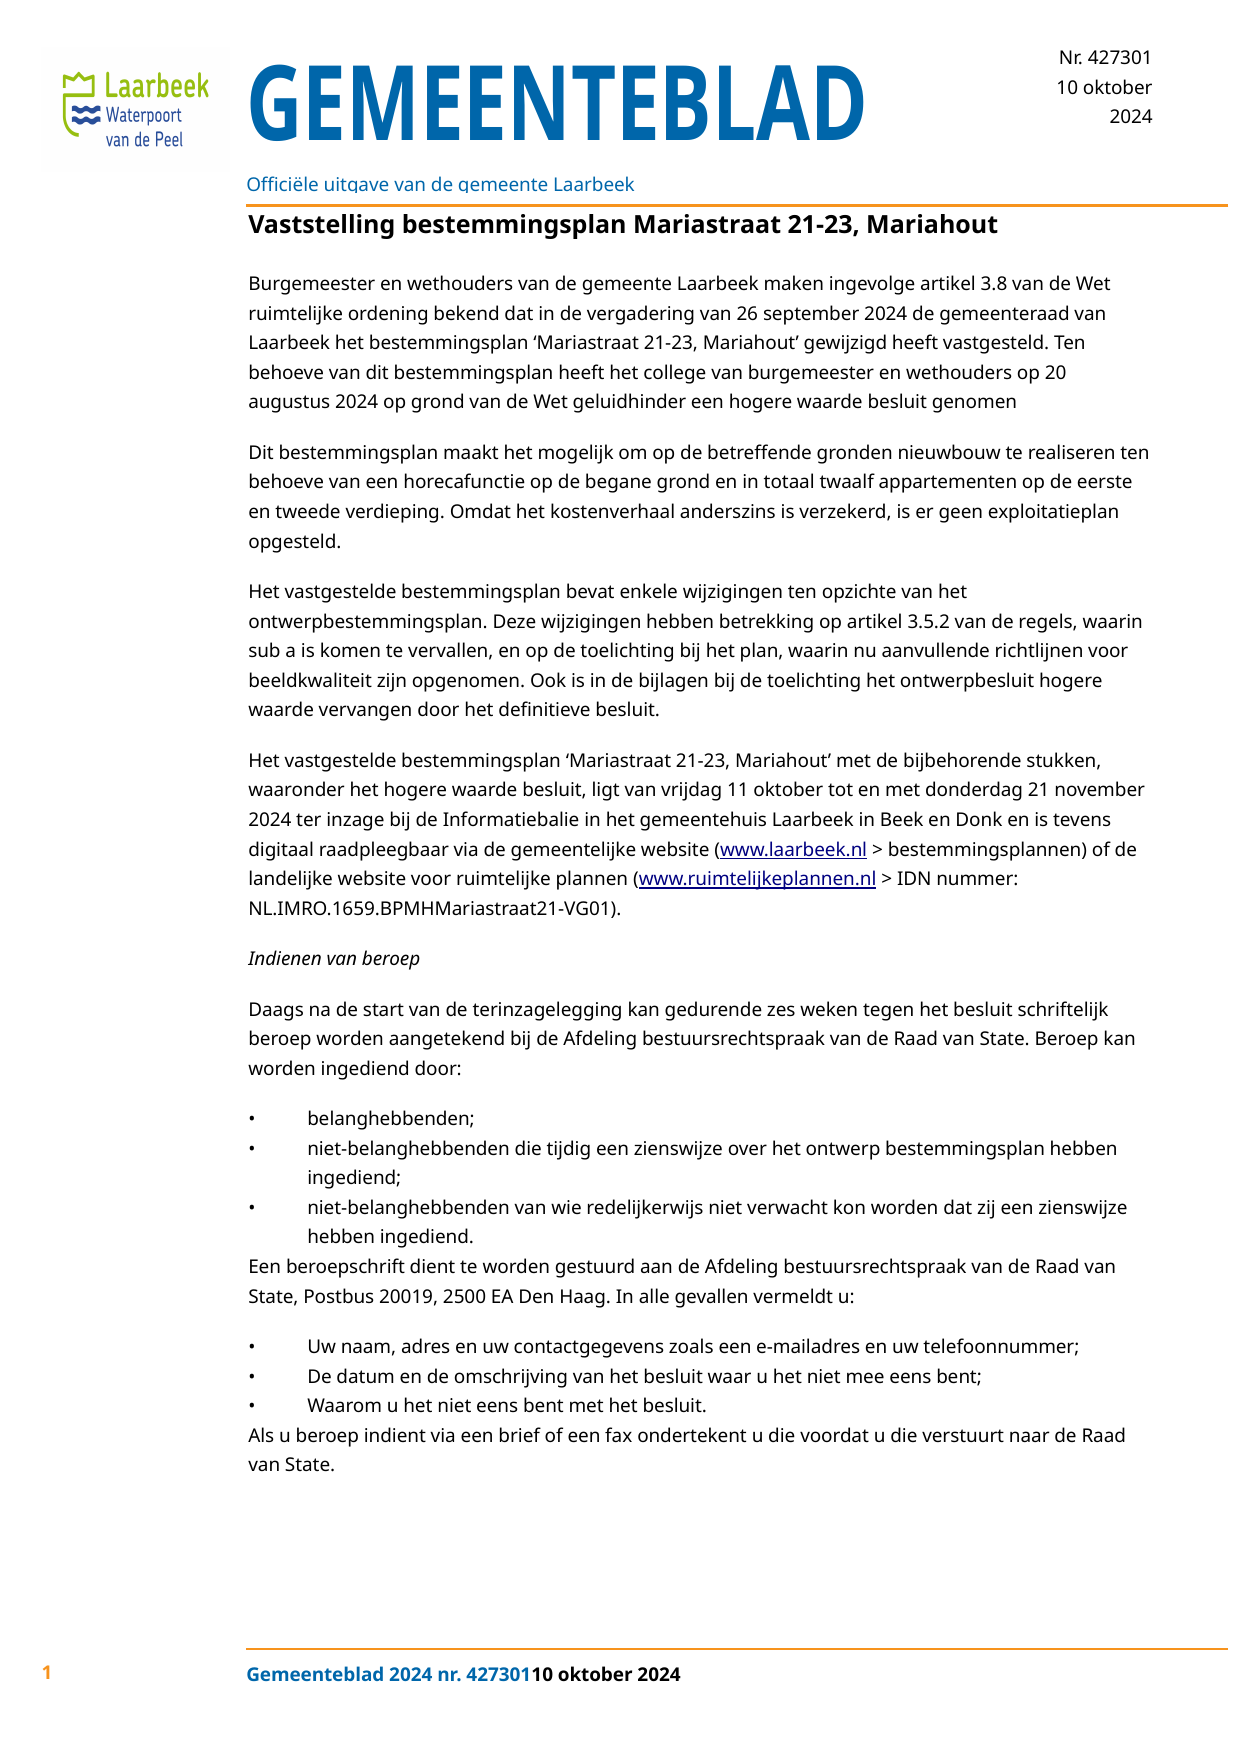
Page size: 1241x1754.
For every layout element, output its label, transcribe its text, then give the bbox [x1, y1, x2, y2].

list De datum en de omschrijving van het besluit waar u het niet mee eens bent; [248, 1363, 1152, 1388]
text Het vastgestelde bestemmingsplan ‘Mariastraat 21-23, Mariahout’ met de bijbehorende stukken, waaronder het hogere waarde besluit, ligt van vrijdag 11 oktober tot en met donderdag 21 november 2024 ter inzage bij de Informatiebalie in het gemeentehuis Laarbeek in Beek en Donk en is tevens digitaal raadpleegbaar via de gemeentelijke website (www.laarbeek.nl > bestemmingsplannen) of de landelijke website voor ruimtelijke plannen (www.ruimtelijkeplannen.nl > IDN nummer: NL.IMRO.1659.BPMHMariastraat21-VG01). [248, 747, 1152, 921]
list niet-belanghebbenden van wie redelijkerwijs niet verwacht kon worden dat zij een zienswijze hebben ingediend. [248, 1194, 1152, 1249]
list Waarom u het niet eens bent met het besluit. [248, 1392, 1152, 1418]
text Dit bestemmingsplan maakt het mogelijk om op de betreffende gronden nieuwbouw te realiseren ten behoeve van een horecafunctie op de begane grond en in totaal twaalf appartementen op de eerste en tweede verdieping. Omdat het kostenverhaal anderszins is verzekerd, is er geen exploitatieplan opgesteld. [248, 439, 1152, 553]
list niet-belanghebbenden die tijdig een zienswijze over het ontwerp bestemmingsplan hebben ingediend; [248, 1135, 1152, 1190]
text Daags na de start van de terinzagelegging kan gedurende zes weken tegen het besluit schriftelijk beroep worden aangetekend bij de Afdeling bestuursrechtspraak van de Raad van State. Beroep kan worden ingediend door: [248, 996, 1152, 1081]
picture [41, 47, 231, 172]
list belanghebbenden; [248, 1105, 1152, 1131]
text Een beroepschrift dient te worden gestuurd aan de Afdeling bestuursrechtspraak van de Raad van State, Postbus 20019, 2500 EA Den Haag. In alle gevallen vermeldt u: [248, 1253, 1152, 1308]
text Het vastgestelde bestemmingsplan bevat enkele wijzigingen ten opzichte van het ontwerpbestemmingsplan. Deze wijzigingen hebben betrekking op artikel 3.5.2 van de regels, waarin sub a is komen te vervallen, en op de toelichting bij het plan, waarin nu aanvullende richtlijnen voor beeldkwaliteit zijn opgenomen. Ook is in de bijlagen bij de toelichting het ontwerpbesluit hogere waarde vervangen door het definitieve besluit. [248, 578, 1152, 722]
list Uw naam, adres en uw contactgegevens zoals een e-mailadres en uw telefoonnummer; [248, 1333, 1152, 1359]
text Burgemeester en wethouders van de gemeente Laarbeek maken ingevolge artikel 3.8 van de Wet ruimtelijke ordening bekend dat in de vergadering van 26 september 2024 de gemeenteraad van Laarbeek het bestemmingsplan ‘Mariastraat 21-23, Mariahout’ gewijzigd heeft vastgesteld. Ten behoeve van dit bestemmingsplan heeft het college van burgemeester en wethouders op 20 augustus 2024 op grond van de Wet geluidhinder een hogere waarde besluit genomen [248, 270, 1152, 414]
text Vaststelling bestemmingsplan Mariastraat 21-23, Mariahout [248, 207, 1152, 241]
text Als u beroep indient via een brief of een fax ondertekent u die voordat u die verstuurt naar de Raad van State. [248, 1422, 1152, 1477]
text Indienen van beroep [248, 945, 1152, 971]
